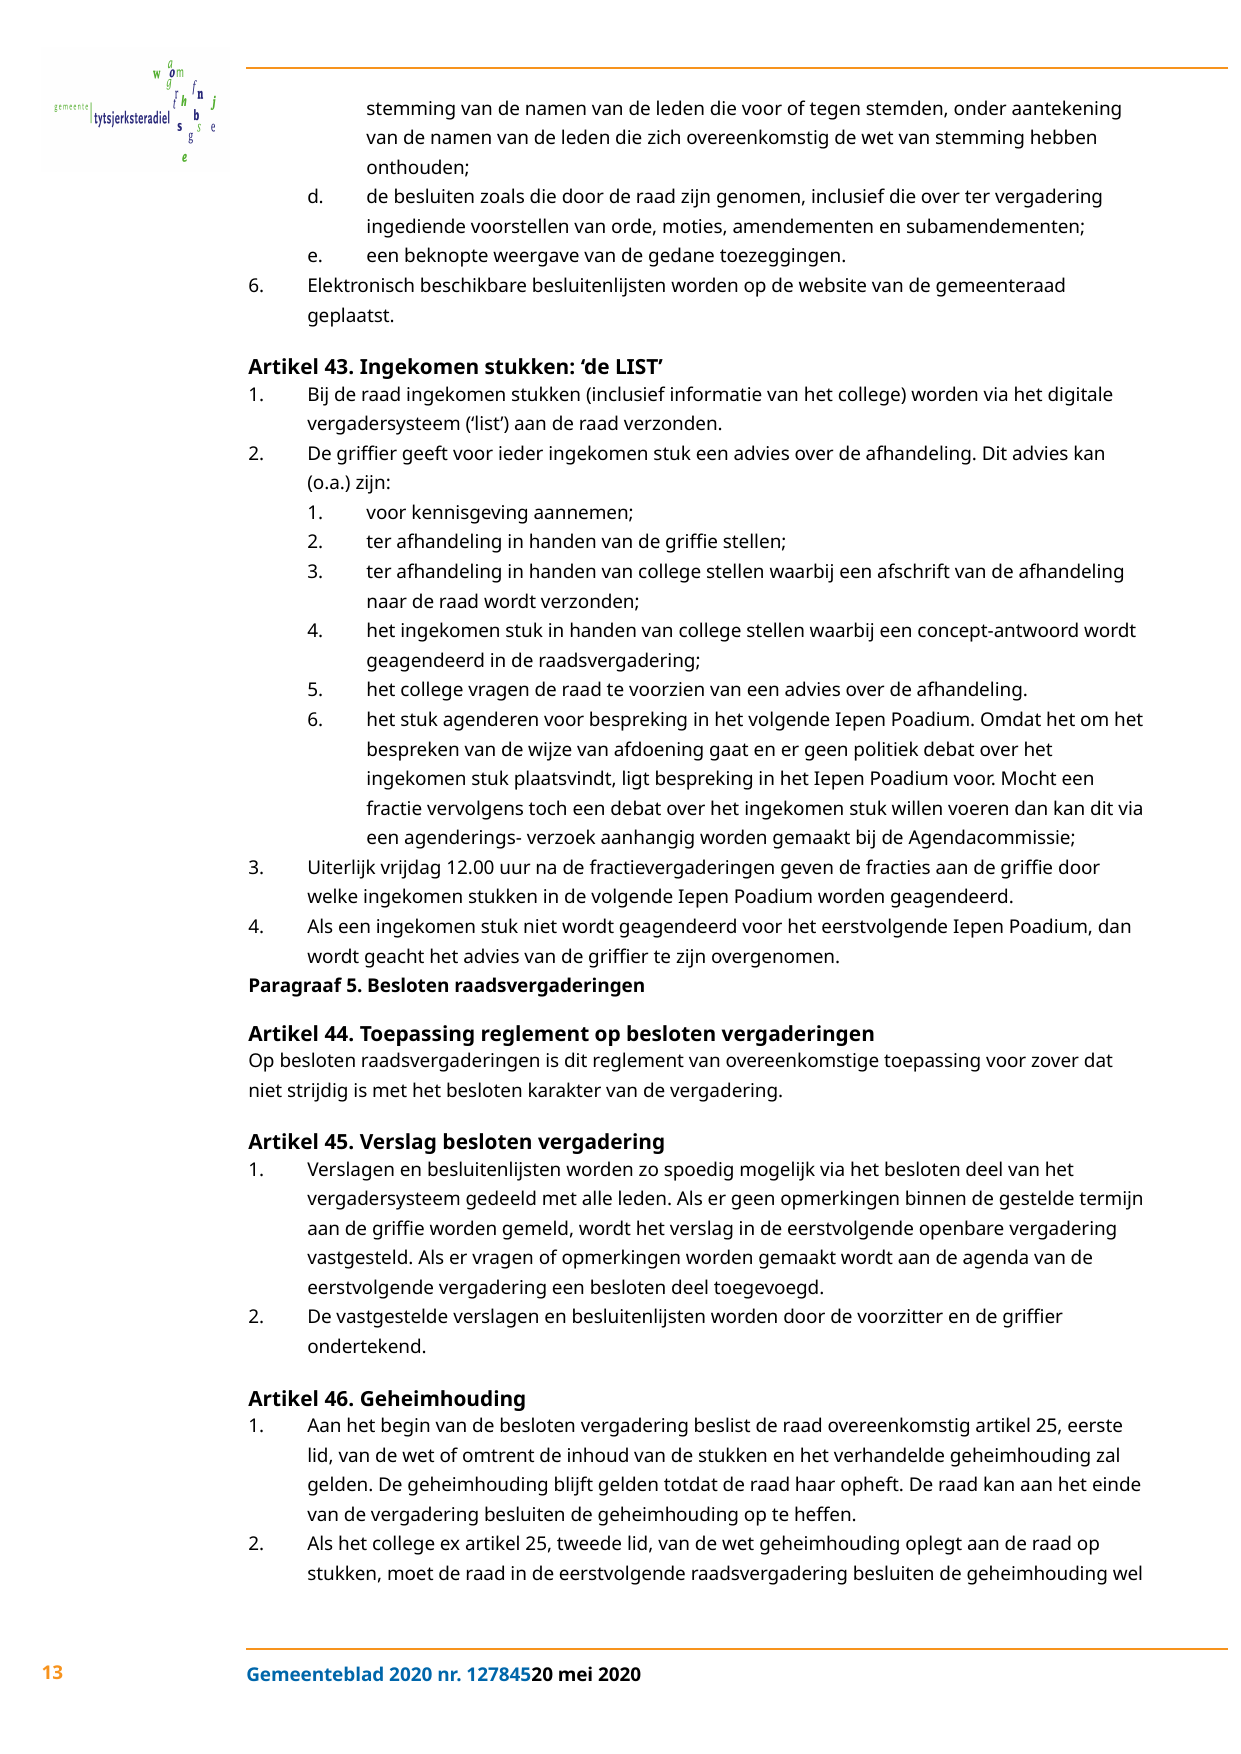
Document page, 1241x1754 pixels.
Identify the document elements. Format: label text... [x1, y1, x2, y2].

list stemming van de namen van de leden die voor of tegen stemden, onder aantekening van de namen van de leden die zich overeenkomstig de wet van stemming hebben onthouden; [307, 95, 1152, 180]
list De griffier geeft voor ieder ingekomen stuk een advies over de afhandeling. Dit advies kan (o.a.) zijn: [248, 440, 1152, 495]
list Uiterlijk vrijdag 12.00 uur na de fractievergaderingen geven de fracties aan de griffie door welke ingekomen stukken in de volgende Iepen Poadium worden geagendeerd. [248, 854, 1152, 909]
list de besluiten zoals die door de raad zijn genomen, inclusief die over ter vergadering ingediende voorstellen van orde, moties, amendementen en subamendementen; [307, 183, 1152, 239]
list ter afhandeling in handen van de griffie stellen; [307, 529, 1152, 554]
list een beknopte weergave van de gedane toezeggingen. [307, 243, 1152, 268]
text Op besloten raadsvergaderingen is dit reglement van overeenkomstige toepassing voor zover dat niet strijdig is met het besloten karakter van de vergadering. [248, 1047, 1152, 1103]
list Elektronisch beschikbare besluitenlijsten worden op de website van de gemeenteraad geplaatst. [248, 272, 1152, 328]
list Verslagen en besluitenlijsten worden zo spoedig mogelijk via het besloten deel van het vergadersysteem gedeeld met alle leden. Als er geen opmerkingen binnen de gestelde termijn aan de griffie worden gemeld, wordt het verslag in de eerstvolgende openbare vergadering vastgesteld. Als er vragen of opmerkingen worden gemaakt wordt aan de agenda van de eerstvolgende vergadering een besloten deel toegevoegd. [248, 1156, 1152, 1300]
list ter afhandeling in handen van college stellen waarbij een afschrift van de afhandeling naar de raad wordt verzonden; [307, 558, 1152, 613]
list Als het college ex artikel 25, tweede lid, van de wet geheimhouding oplegt aan de raad op stukken, moet de raad in de eerstvolgende raadsvergadering besluiten de geheimhouding wel [248, 1531, 1152, 1586]
picture [41, 47, 231, 172]
text Artikel 46. Geheimhouding [248, 1384, 1152, 1412]
list het ingekomen stuk in handen van college stellen waarbij een concept-antwoord wordt geagendeerd in de raadsvergadering; [307, 617, 1152, 673]
list Als een ingekomen stuk niet wordt geagendeerd voor het eerstvolgende Iepen Poadium, dan wordt geacht het advies van de griffier te zijn overgenomen. [248, 913, 1152, 968]
list De vastgestelde verslagen en besluitenlijsten worden door de voorzitter en de griffier ondertekend. [248, 1304, 1152, 1359]
list het stuk agenderen voor bespreking in het volgende Iepen Poadium. Omdat het om het bespreken van de wijze van afdoening gaat en er geen politiek debat over het ingekomen stuk plaatsvindt, ligt bespreking in het Iepen Poadium voor. Mocht een fractie vervolgens toch een debat over het ingekomen stuk willen voeren dan kan dit via een agenderings- verzoek aanhangig worden gemaakt bij de Agendacommissie; [307, 706, 1152, 850]
list Bij de raad ingekomen stukken (inclusief informatie van het college) worden via het digitale vergadersysteem (‘list’) aan de raad verzonden. [248, 381, 1152, 436]
text Paragraaf 5. Besloten raadsvergaderingen [248, 972, 1152, 998]
text Artikel 44. Toepassing reglement op besloten vergaderingen [248, 1019, 1152, 1047]
list voor kennisgeving aannemen; [307, 499, 1152, 525]
text Artikel 45. Verslag besloten vergadering [248, 1127, 1152, 1156]
text Artikel 43. Ingekomen stukken: ‘de LIST’ [248, 352, 1152, 381]
list het college vragen de raad te voorzien van een advies over de afhandeling. [307, 677, 1152, 702]
list Aan het begin van de besloten vergadering beslist de raad overeenkomstig artikel 25, eerste lid, van de wet of omtrent de inhoud van de stukken en het verhandelde geheimhouding zal gelden. De geheimhouding blijft gelden totdat de raad haar opheft. De raad kan aan het einde van de vergadering besluiten de geheimhouding op te heffen. [248, 1412, 1152, 1527]
